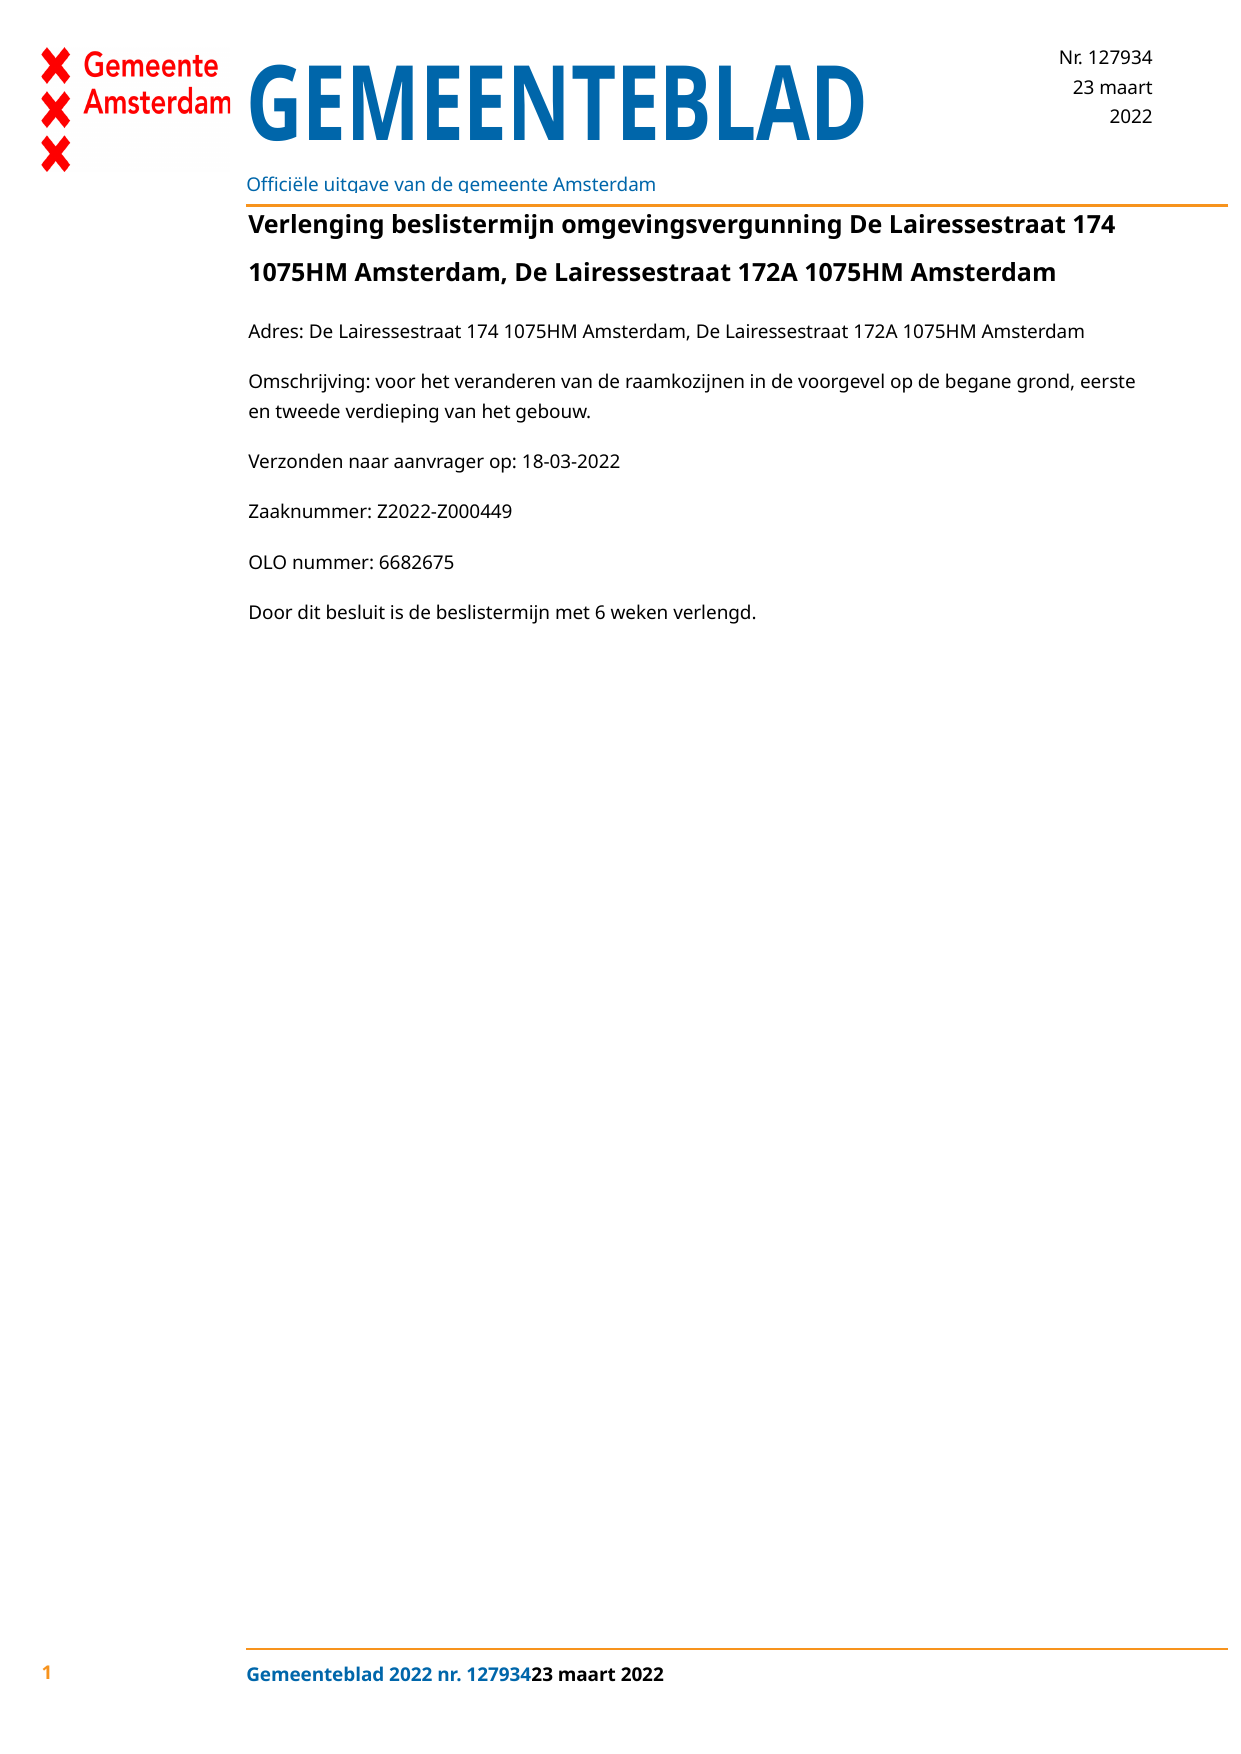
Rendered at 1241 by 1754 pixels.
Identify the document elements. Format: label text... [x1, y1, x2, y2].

text Omschrijving: voor het veranderen van de raamkozijnen in de voorgevel op de begane grond, eerste en tweede verdieping van het gebouw. [248, 368, 1152, 424]
text Verlenging beslistermijn omgevingsvergunning De Lairessestraat 174 1075HM Amsterdam, De Lairessestraat 172A 1075HM Amsterdam [248, 207, 1152, 288]
text OLO nummer: 6682675 [248, 549, 1152, 575]
text Verzonden naar aanvrager op: 18-03-2022 [248, 448, 1152, 474]
picture [41, 47, 231, 172]
text Door dit besluit is de beslistermijn met 6 weken verlengd. [248, 599, 1152, 625]
text Adres: De Lairessestraat 174 1075HM Amsterdam, De Lairessestraat 172A 1075HM Amsterdam [248, 318, 1152, 344]
text Zaaknummer: Z2022-Z000449 [248, 499, 1152, 524]
